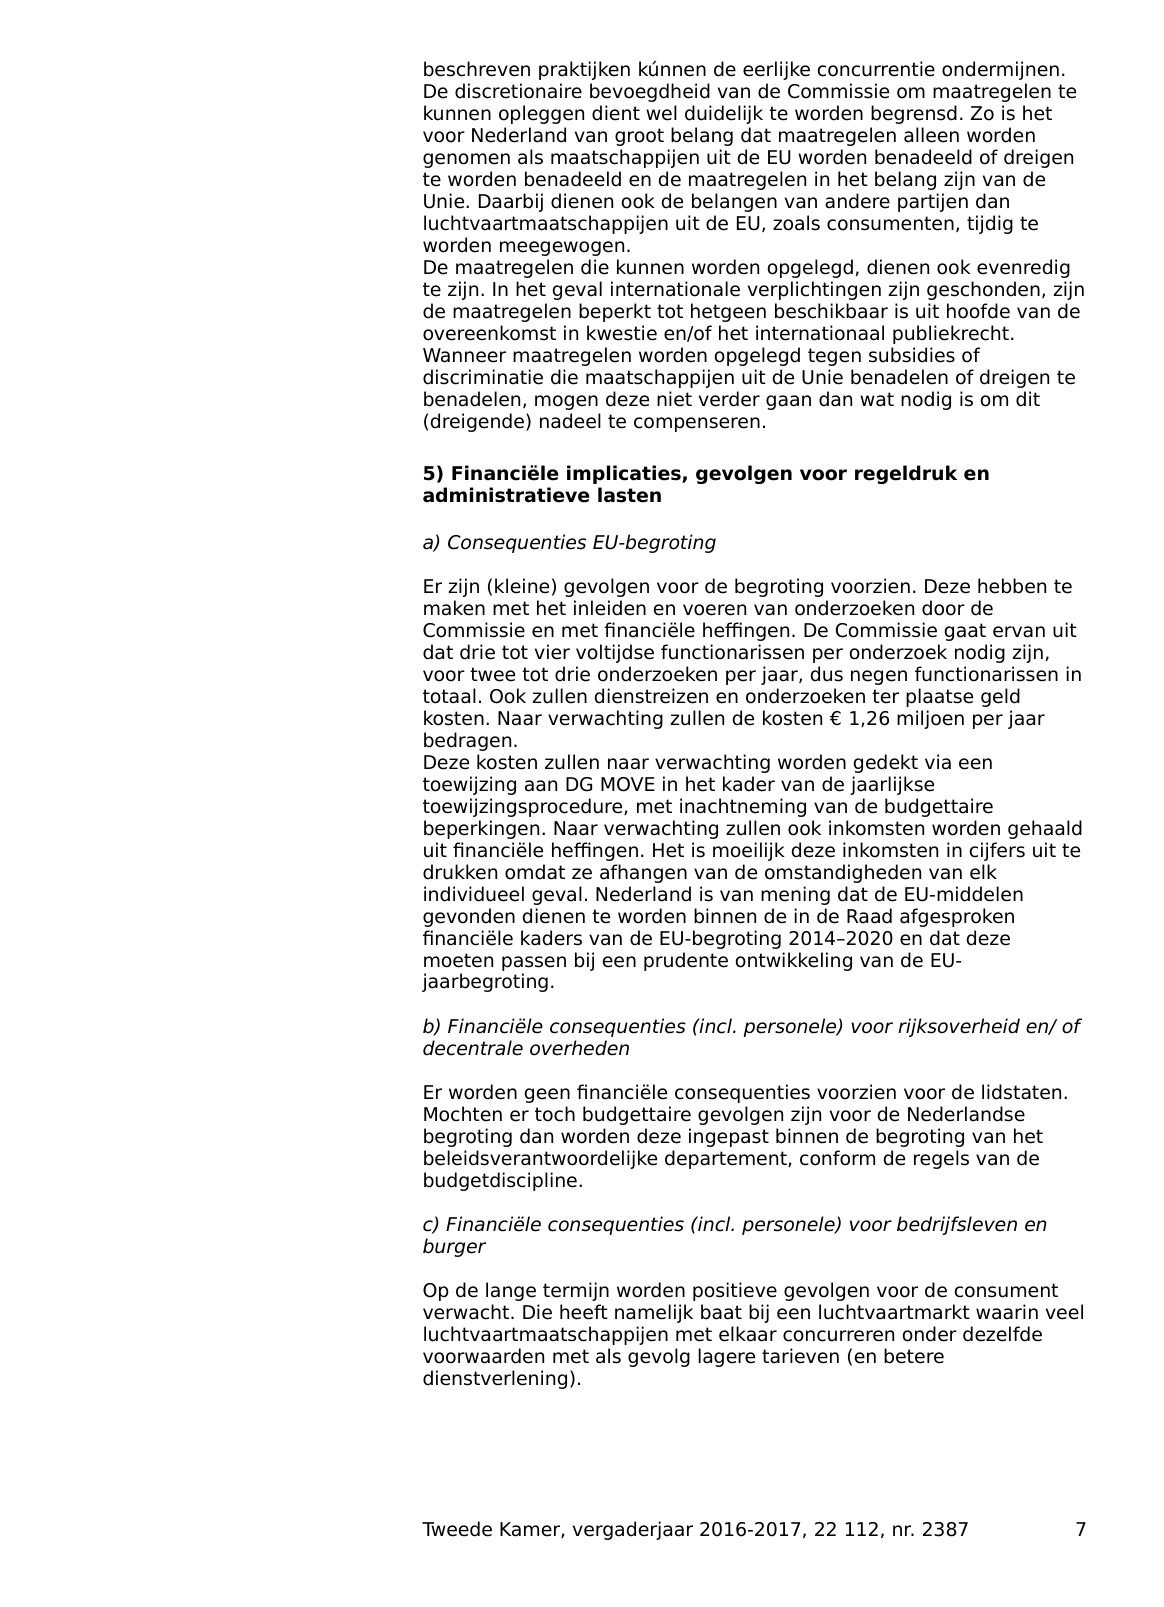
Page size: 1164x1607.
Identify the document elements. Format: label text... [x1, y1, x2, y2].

subtitle c) Financiële consequenties (incl. personele) voor bedrijfsleven en burger [422, 1214, 1087, 1258]
text Er worden geen financiële consequenties voorzien voor de lidstaten. Mochten er toch budgettaire gevolgen zijn voor de Nederlandse begroting dan worden deze ingepast binnen de begroting van het beleidsverantwoordelijke departement, conform de regels van de budgetdiscipline. [422, 1082, 1087, 1192]
subtitle 5) Financiële implicaties, gevolgen voor regeldruk en administratieve lasten [422, 463, 1087, 507]
text De maatregelen die kunnen worden opgelegd, dienen ook evenredig te zijn. In het geval internationale verplichtingen zijn geschonden, zijn de maatregelen beperkt tot hetgeen beschikbaar is uit hoofde van de overeenkomst in kwestie en/of het internationaal publiekrecht. Wanneer maatregelen worden opgelegd tegen subsidies of discriminatie die maatschappijen uit de Unie benadelen of dreigen te benadelen, mogen deze niet verder gaan dan wat nodig is om dit (dreigende) nadeel te compenseren. [422, 257, 1087, 433]
text Er zijn (kleine) gevolgen voor de begroting voorzien. Deze hebben te maken met het inleiden en voeren van onderzoeken door de Commissie en met financiële heffingen. De Commissie gaat ervan uit dat drie tot vier voltijdse functionarissen per onderzoek nodig zijn, voor twee tot drie onderzoeken per jaar, dus negen functionarissen in totaal. Ook zullen dienstreizen en onderzoeken ter plaatse geld kosten. Naar verwachting zullen de kosten € 1,26 miljoen per jaar bedragen. [422, 576, 1087, 752]
subtitle a) Consequenties EU-begroting [422, 532, 1087, 554]
text beschreven praktijken kúnnen de eerlijke concurrentie ondermijnen. De discretionaire bevoegdheid van de Commissie om maatregelen te kunnen opleggen dient wel duidelijk te worden begrensd. Zo is het voor Nederland van groot belang dat maatregelen alleen worden genomen als maatschappijen uit de EU worden benadeeld of dreigen te worden benadeeld en de maatregelen in het belang zijn van de Unie. Daarbij dienen ook de belangen van andere partijen dan luchtvaartmaatschappijen uit de EU, zoals consumenten, tijdig te worden meegewogen. [422, 59, 1087, 257]
text Deze kosten zullen naar verwachting worden gedekt via een toewijzing aan DG MOVE in het kader van de jaarlijkse toewijzingsprocedure, met inachtneming van de budgettaire beperkingen. Naar verwachting zullen ook inkomsten worden gehaald uit financiële heffingen. Het is moeilijk deze inkomsten in cijfers uit te drukken omdat ze afhangen van de omstandigheden van elk individueel geval. Nederland is van mening dat de EU-middelen gevonden dienen te worden binnen de in de Raad afgesproken financiële kaders van de EU-begroting 2014–2020 en dat deze moeten passen bij een prudente ontwikkeling van de EU-jaarbegroting. [422, 752, 1087, 993]
text Op de lange termijn worden positieve gevolgen voor de consument verwacht. Die heeft namelijk baat bij een luchtvaartmarkt waarin veel luchtvaartmaatschappijen met elkaar concurreren onder dezelfde voorwaarden met als gevolg lagere tarieven (en betere dienstverlening). [422, 1280, 1087, 1390]
subtitle b) Financiële consequenties (incl. personele) voor rijksoverheid en/ of decentrale overheden [422, 1016, 1087, 1059]
